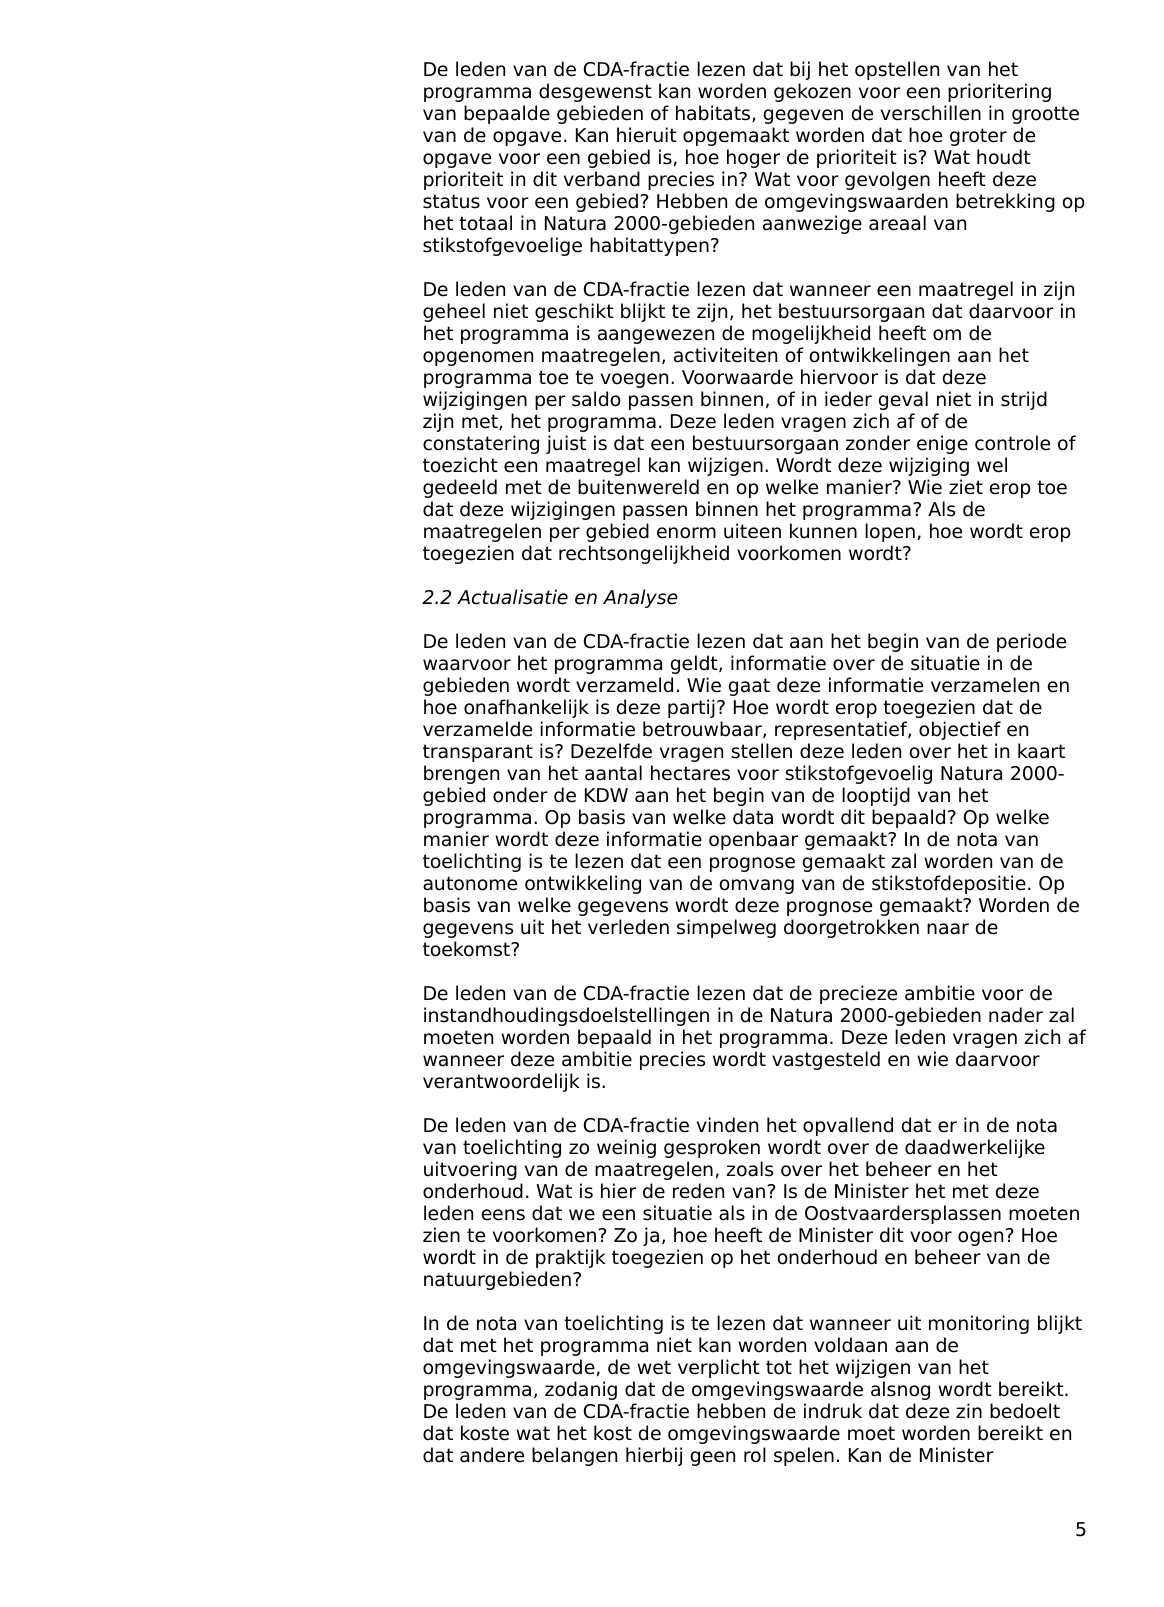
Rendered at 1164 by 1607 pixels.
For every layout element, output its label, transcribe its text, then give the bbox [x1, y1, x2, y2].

text De leden van de CDA-fractie lezen dat wanneer een maatregel in zijn geheel niet geschikt blijkt te zijn, het bestuursorgaan dat daarvoor in het programma is aangewezen de mogelijkheid heeft om de opgenomen maatregelen, activiteiten of ontwikkelingen aan het programma toe te voegen. Voorwaarde hiervoor is dat deze wijzigingen per saldo passen binnen, of in ieder geval niet in strijd zijn met, het programma. Deze leden vragen zich af of de constatering juist is dat een bestuursorgaan zonder enige controle of toezicht een maatregel kan wijzigen. Wordt deze wijziging wel gedeeld met de buitenwereld en op welke manier? Wie ziet erop toe dat deze wijzigingen passen binnen het programma? Als de maatregelen per gebied enorm uiteen kunnen lopen, hoe wordt erop toegezien dat rechtsongelijkheid voorkomen wordt? [422, 279, 1087, 565]
text De leden van de CDA-fractie vinden het opvallend dat er in de nota van toelichting zo weinig gesproken wordt over de daadwerkelijke uitvoering van de maatregelen, zoals over het beheer en het onderhoud. Wat is hier de reden van? Is de Minister het met deze leden eens dat we een situatie als in de Oostvaardersplassen moeten zien te voorkomen? Zo ja, hoe heeft de Minister dit voor ogen? Hoe wordt in de praktijk toegezien op het onderhoud en beheer van de natuurgebieden? [422, 1115, 1087, 1291]
text De leden van de CDA-fractie lezen dat de precieze ambitie voor de instandhoudingsdoelstellingen in de Natura 2000-gebieden nader zal moeten worden bepaald in het programma. Deze leden vragen zich af wanneer deze ambitie precies wordt vastgesteld en wie daarvoor verantwoordelijk is. [422, 983, 1087, 1093]
subtitle 2.2 Actualisatie en Analyse [422, 587, 1087, 609]
text De leden van de CDA-fractie lezen dat bij het opstellen van het programma desgewenst kan worden gekozen voor een prioritering van bepaalde gebieden of habitats, gegeven de verschillen in grootte van de opgave. Kan hieruit opgemaakt worden dat hoe groter de opgave voor een gebied is, hoe hoger de prioriteit is? Wat houdt prioriteit in dit verband precies in? Wat voor gevolgen heeft deze status voor een gebied? Hebben de omgevingswaarden betrekking op het totaal in Natura 2000-gebieden aanwezige areaal van stikstofgevoelige habitattypen? [422, 59, 1087, 257]
text In de nota van toelichting is te lezen dat wanneer uit monitoring blijkt dat met het programma niet kan worden voldaan aan de omgevingswaarde, de wet verplicht tot het wijzigen van het programma, zodanig dat de omgevingswaarde alsnog wordt bereikt. De leden van de CDA-fractie hebben de indruk dat deze zin bedoelt dat koste wat het kost de omgevingswaarde moet worden bereikt en dat andere belangen hierbij geen rol spelen. Kan de Minister [422, 1313, 1087, 1467]
text De leden van de CDA-fractie lezen dat aan het begin van de periode waarvoor het programma geldt, informatie over de situatie in de gebieden wordt verzameld. Wie gaat deze informatie verzamelen en hoe onafhankelijk is deze partij? Hoe wordt erop toegezien dat de verzamelde informatie betrouwbaar, representatief, objectief en transparant is? Dezelfde vragen stellen deze leden over het in kaart brengen van het aantal hectares voor stikstofgevoelig Natura 2000-gebied onder de KDW aan het begin van de looptijd van het programma. Op basis van welke data wordt dit bepaald? Op welke manier wordt deze informatie openbaar gemaakt? In de nota van toelichting is te lezen dat een prognose gemaakt zal worden van de autonome ontwikkeling van de omvang van de stikstofdepositie. Op basis van welke gegevens wordt deze prognose gemaakt? Worden de gegevens uit het verleden simpelweg doorgetrokken naar de toekomst? [422, 631, 1087, 961]
